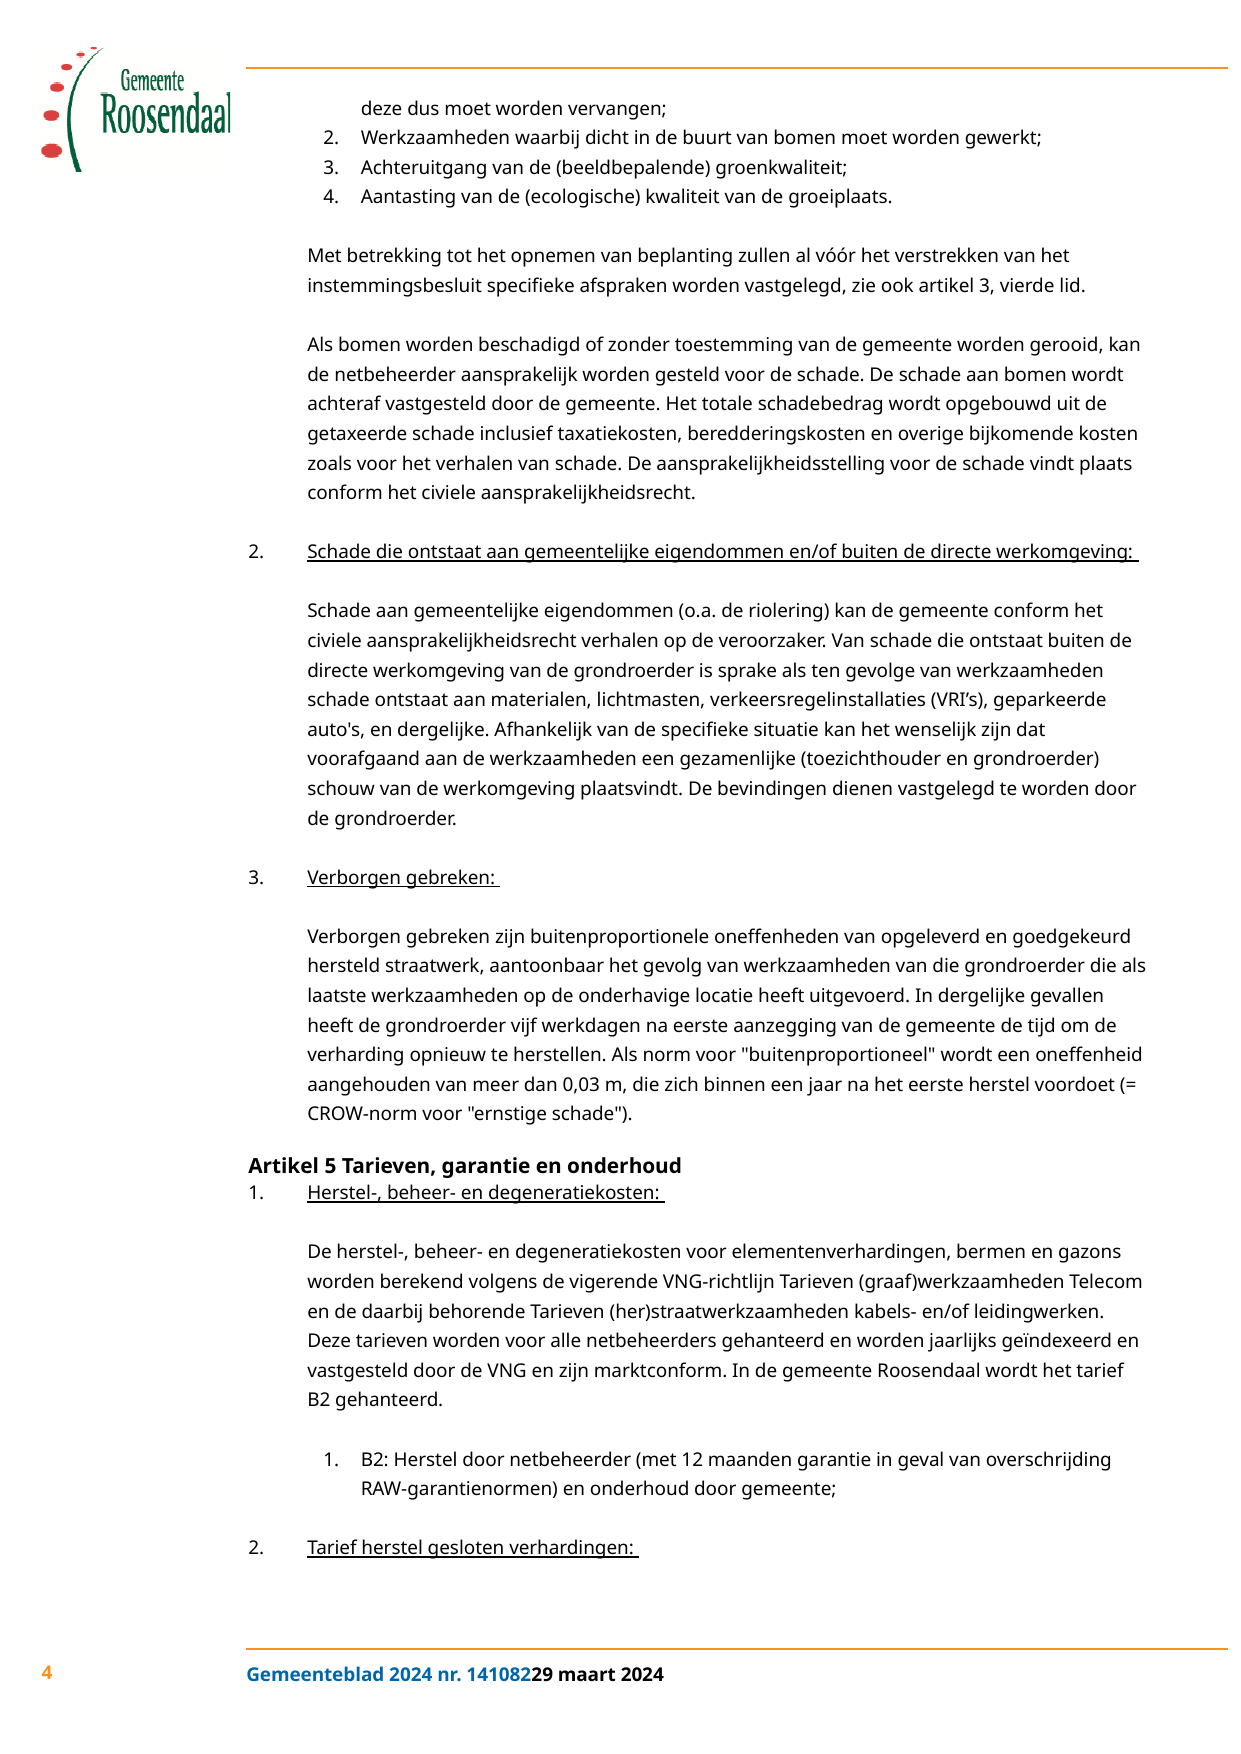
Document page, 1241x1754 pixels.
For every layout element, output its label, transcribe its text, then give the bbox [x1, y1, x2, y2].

list Als bomen worden beschadigd of zonder toestemming van de gemeente worden gerooid, kan de netbeheerder aansprakelijk worden gesteld voor de schade. De schade aan bomen wordt achteraf vastgesteld door de gemeente. Het totale schadebedrag wordt opgebouwd uit de getaxeerde schade inclusief taxatiekosten, beredderingskosten en overige bijkomende kosten zoals voor het verhalen van schade. De aansprakelijkheidsstelling voor de schade vindt plaats conform het civiele aansprakelijkheidsrecht. [248, 331, 1152, 505]
list Herstel-, beheer- en degeneratiekosten: [248, 1179, 1152, 1205]
list Aantasting van de (ecologische) kwaliteit van de groeiplaats. [323, 183, 1152, 209]
list Tarief herstel gesloten verhardingen: [248, 1534, 1152, 1560]
list Schade aan gemeentelijke eigendommen (o.a. de riolering) kan de gemeente conform het civiele aansprakelijkheidsrecht verhalen op de veroorzaker. Van schade die ontstaat buiten de directe werkomgeving van de grondroerder is sprake als ten gevolge van werkzaamheden schade ontstaat aan materialen, lichtmasten, verkeersregelinstallaties (VRI’s), geparkeerde auto's, en dergelijke. Afhankelijk van de specifieke situatie kan het wenselijk zijn dat voorafgaand aan de werkzaamheden een gezamenlijke (toezichthouder en grondroerder) schouw van de werkomgeving plaatsvindt. De bevindingen dienen vastgelegd te worden door de grondroerder. [248, 598, 1152, 831]
list B2: Herstel door netbeheerder (met 12 maanden garantie in geval van overschrijding RAW-garantienormen) en onderhoud door gemeente; [323, 1446, 1152, 1501]
list Verborgen gebreken: [248, 864, 1152, 890]
list Met betrekking tot het opnemen van beplanting zullen al vóór het verstrekken van het instemmingsbesluit specifieke afspraken worden vastgelegd, zie ook artikel 3, vierde lid. [248, 243, 1152, 298]
list Werkzaamheden waarbij dicht in de buurt van bomen moet worden gewerkt; [323, 124, 1152, 150]
list Verborgen gebreken zijn buitenproportionele oneffenheden van opgeleverd en goedgekeurd hersteld straatwerk, aantoonbaar het gevolg van werkzaamheden van die grondroerder die als laatste werkzaamheden op de onderhavige locatie heeft uitgevoerd. In dergelijke gevallen heeft de grondroerder vijf werkdagen na eerste aanzegging van de gemeente de tijd om de verharding opnieuw te herstellen. Als norm voor "buitenproportioneel" wordt een oneffenheid aangehouden van meer dan 0,03 m, die zich binnen een jaar na het eerste herstel voordoet (= CROW-norm voor "ernstige schade"). [248, 923, 1152, 1126]
list deze dus moet worden vervangen; [323, 95, 1152, 121]
list Achteruitgang van de (beeldbepalende) groenkwaliteit; [323, 154, 1152, 180]
list De herstel-, beheer- en degeneratiekosten voor elementenverhardingen, bermen en gazons worden berekend volgens de vigerende VNG-richtlijn Tarieven (graaf)werkzaamheden Telecom en de daarbij behorende Tarieven (her)straatwerkzaamheden kabels- en/of leidingwerken. Deze tarieven worden voor alle netbeheerders gehanteerd en worden jaarlijks geïndexeerd en vastgesteld door de VNG en zijn marktconform. In de gemeente Roosendaal wordt het tarief B2 gehanteerd. [248, 1239, 1152, 1412]
text Artikel 5 Tarieven, garantie en onderhoud [248, 1151, 1152, 1179]
list Schade die ontstaat aan gemeentelijke eigendommen en/of buiten de directe werkomgeving: [248, 538, 1152, 564]
picture [41, 47, 231, 172]
